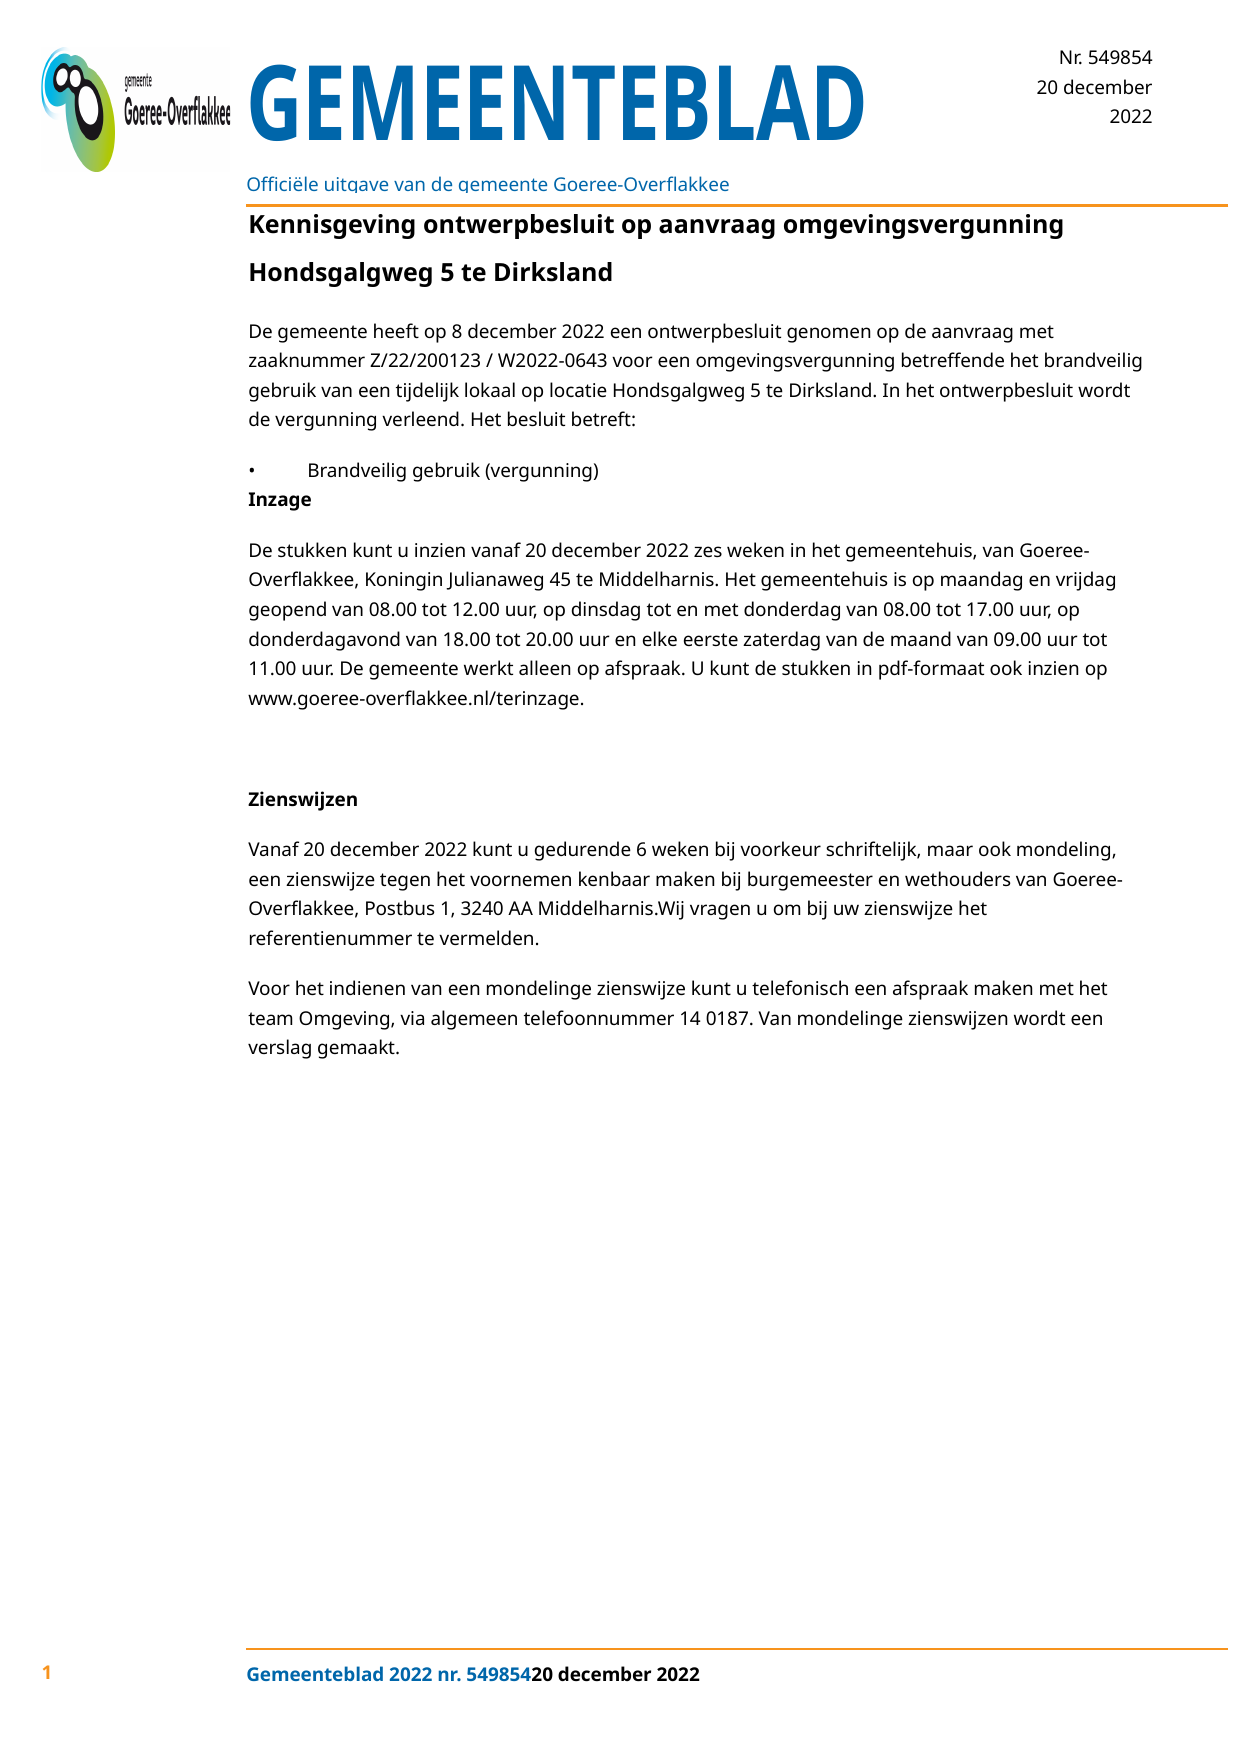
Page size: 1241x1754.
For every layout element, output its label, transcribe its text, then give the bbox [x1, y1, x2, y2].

list Brandveilig gebruik (vergunning) [248, 457, 1152, 483]
text De stukken kunt u inzien vanaf 20 december 2022 zes weken in het gemeentehuis, van Goeree-Overflakkee, Koningin Julianaweg 45 te Middelharnis. Het gemeentehuis is op maandag en vrijdag geopend van 08.00 tot 12.00 uur, op dinsdag tot en met donderdag van 08.00 tot 17.00 uur, op donderdagavond van 18.00 tot 20.00 uur en elke eerste zaterdag van de maand van 09.00 uur tot 11.00 uur. De gemeente werkt alleen op afspraak. U kunt de stukken in pdf-formaat ook inzien op www.goeree-overflakkee.nl/terinzage. [248, 537, 1152, 711]
picture [41, 47, 231, 172]
text Zienswijzen [248, 786, 1152, 812]
text Inzage [248, 487, 1152, 512]
text Vanaf 20 december 2022 kunt u gedurende 6 weken bij voorkeur schriftelijk, maar ook mondeling, een zienswijze tegen het voornemen kenbaar maken bij burgemeester en wethouders van Goeree-Overflakkee, Postbus 1, 3240 AA Middelharnis.Wij vragen u om bij uw zienswijze het referentienummer te vermelden. [248, 836, 1152, 951]
text Kennisgeving ontwerpbesluit op aanvraag omgevingsvergunning Hondsgalgweg 5 te Dirksland [248, 207, 1152, 288]
text De gemeente heeft op 8 december 2022 een ontwerpbesluit genomen op de aanvraag met zaaknummer Z/22/200123 / W2022-0643 voor een omgevingsvergunning betreffende het brandveilig gebruik van een tijdelijk lokaal op locatie Hondsgalgweg 5 te Dirksland. In het ontwerpbesluit wordt de vergunning verleend. Het besluit betreft: [248, 318, 1152, 432]
text Voor het indienen van een mondelinge zienswijze kunt u telefonisch een afspraak maken met het team Omgeving, via algemeen telefoonnummer 14 0187. Van mondelinge zienswijzen wordt een verslag gemaakt. [248, 975, 1152, 1060]
